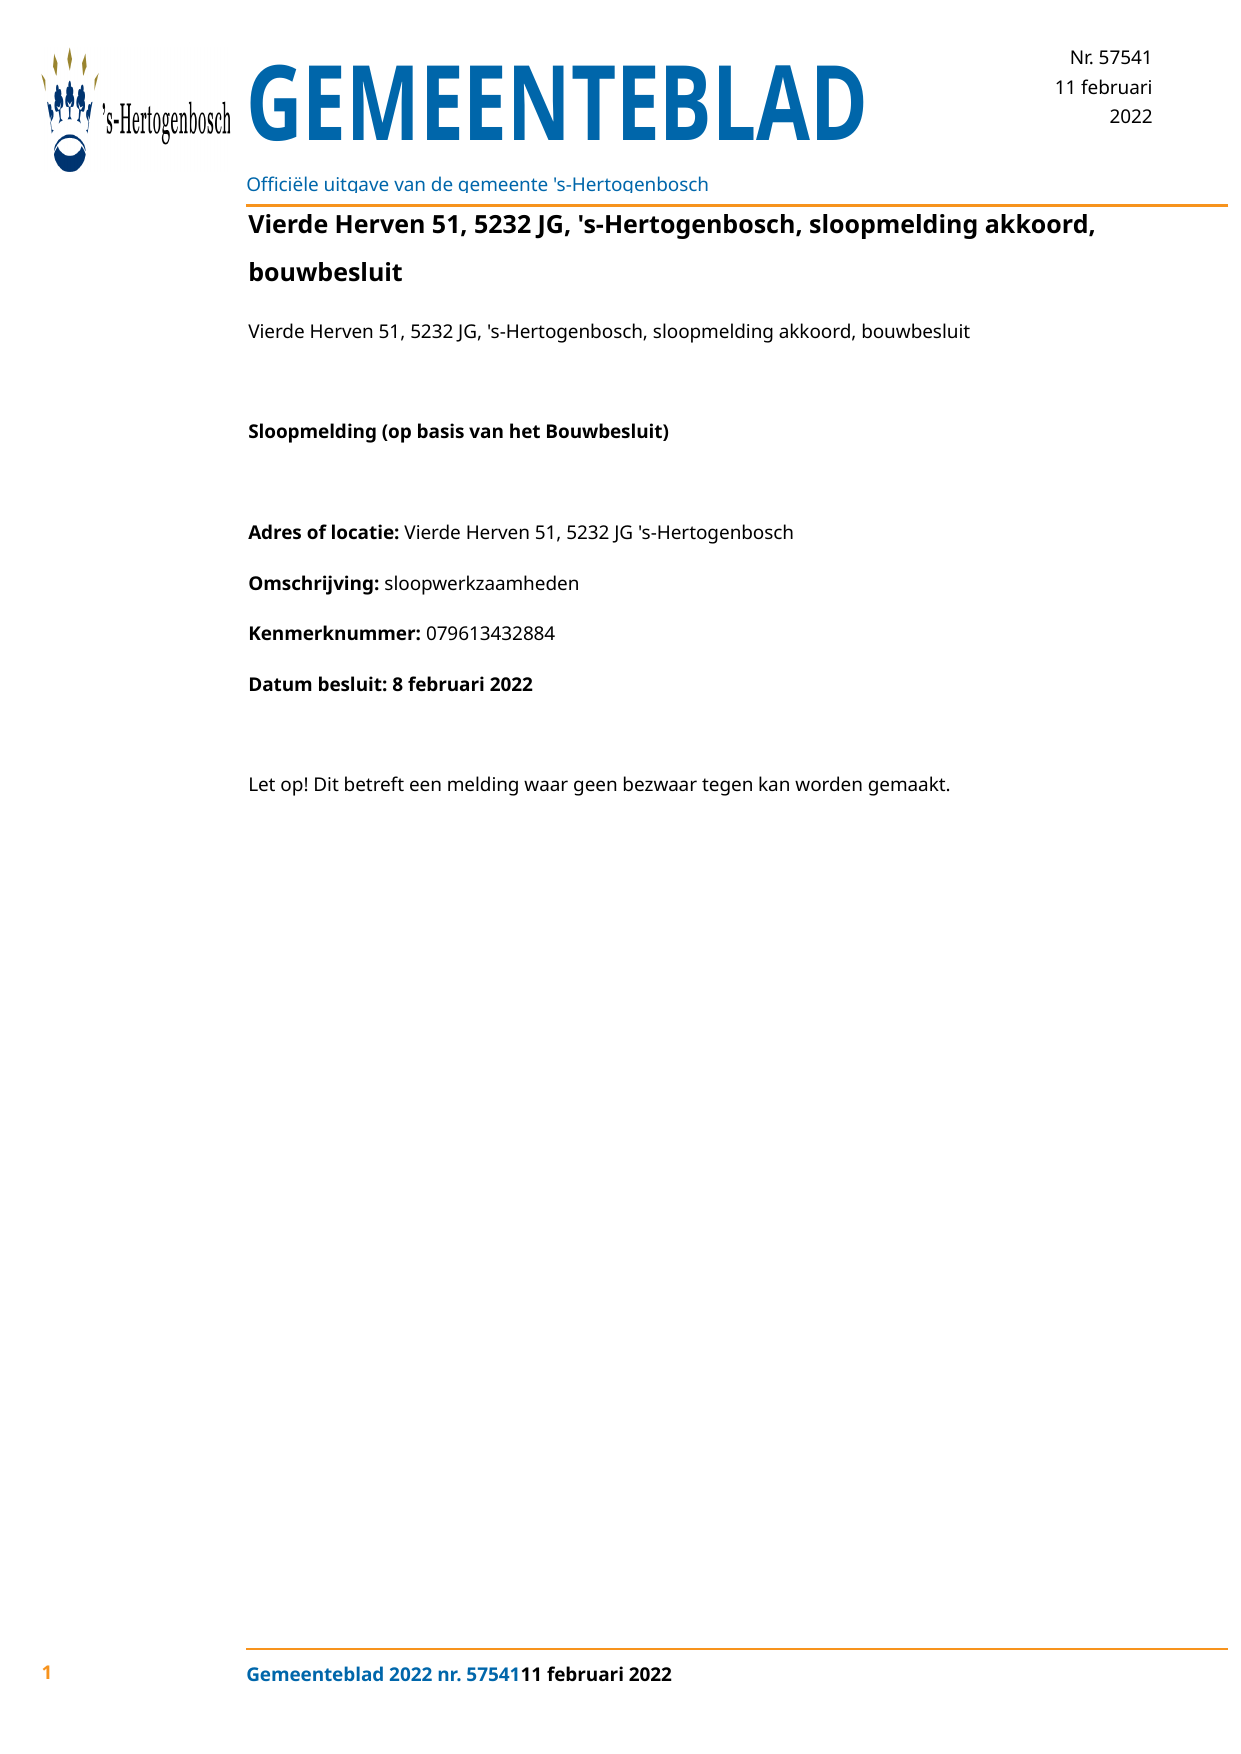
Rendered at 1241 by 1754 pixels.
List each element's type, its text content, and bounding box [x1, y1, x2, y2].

text Vierde Herven 51, 5232 JG, 's-Hertogenbosch, sloopmelding akkoord, bouwbesluit [248, 207, 1152, 288]
text Omschrijving: sloopwerkzaamheden [248, 570, 1152, 596]
text Vierde Herven 51, 5232 JG, 's-Hertogenbosch, sloopmelding akkoord, bouwbesluit [248, 318, 1152, 344]
text Adres of locatie: Vierde Herven 51, 5232 JG 's-Hertogenbosch [248, 519, 1152, 545]
text Datum besluit: 8 februari 2022 [248, 671, 1152, 697]
text Kenmerknummer: 079613432884 [248, 620, 1152, 646]
text Sloopmelding (op basis van het Bouwbesluit) [248, 419, 1152, 444]
picture [41, 47, 231, 172]
text Let op! Dit betreft een melding waar geen bezwaar tegen kan worden gemaakt. [248, 772, 1152, 797]
